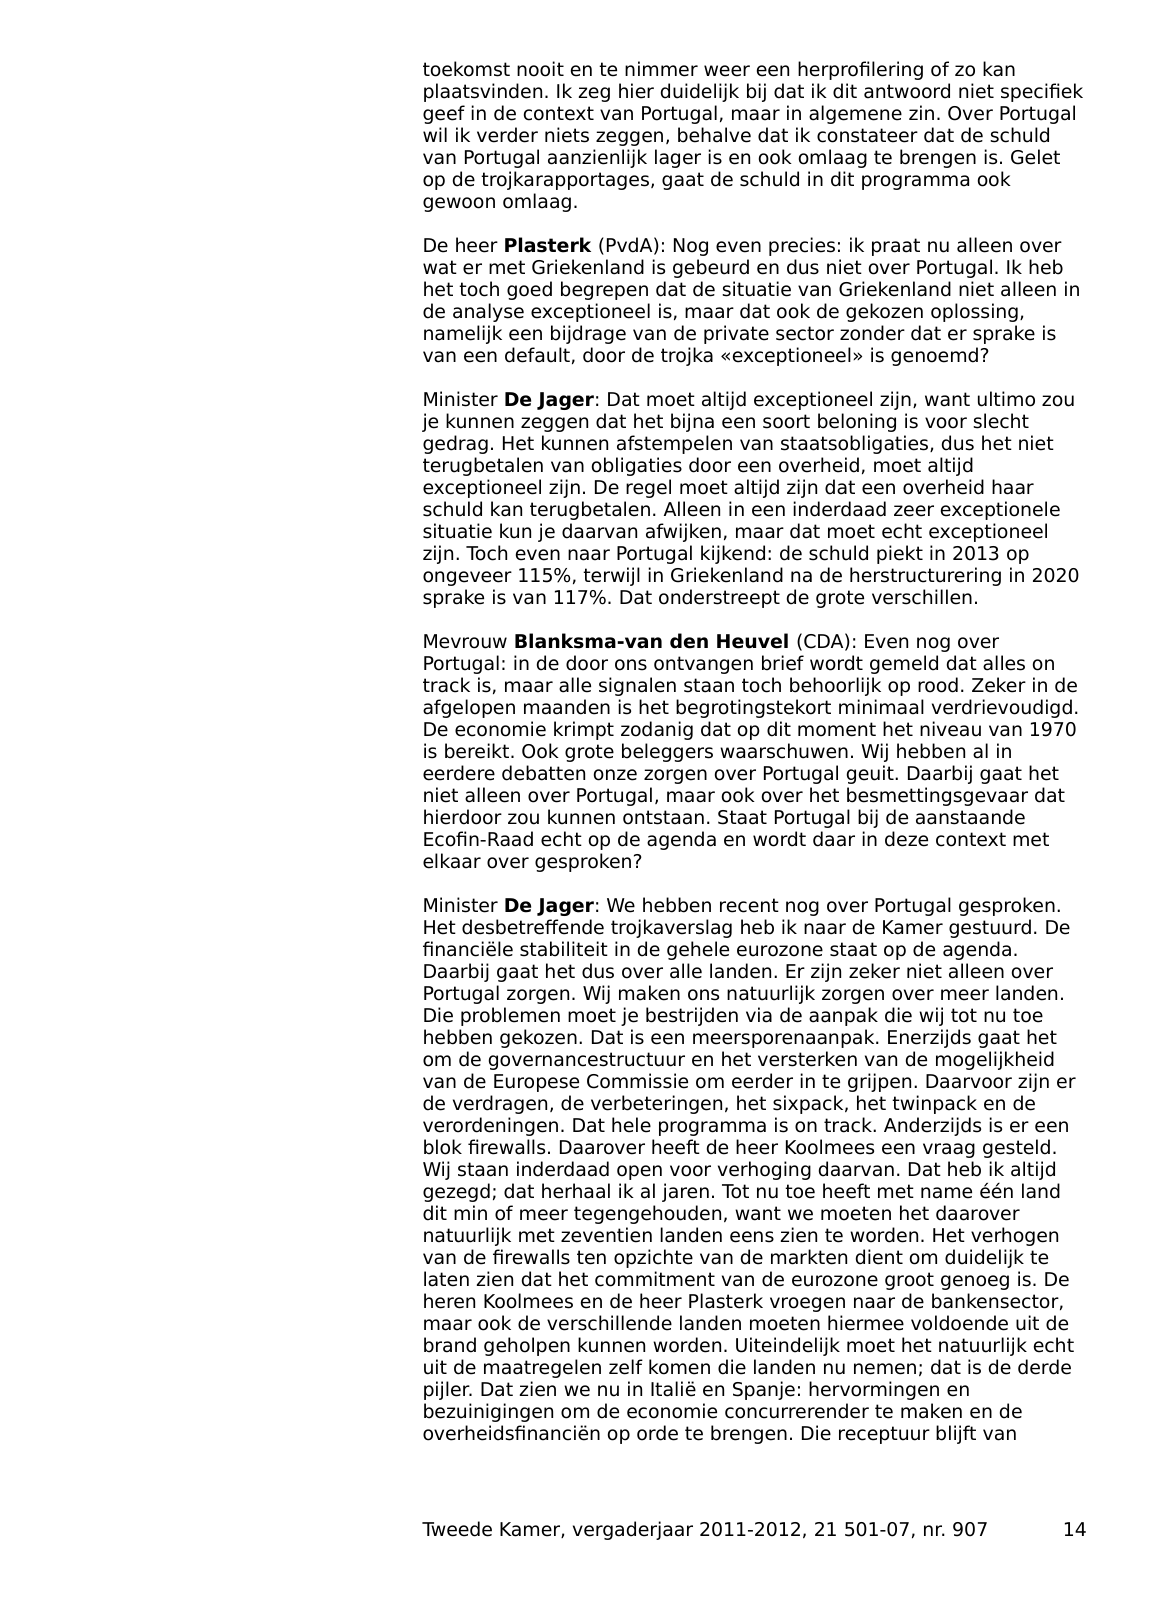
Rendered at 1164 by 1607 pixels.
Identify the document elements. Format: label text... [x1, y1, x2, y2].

text toekomst nooit en te nimmer weer een herprofilering of zo kan plaatsvinden. Ik zeg hier duidelijk bij dat ik dit antwoord niet specifiek geef in de context van Portugal, maar in algemene zin. Over Portugal wil ik verder niets zeggen, behalve dat ik constateer dat de schuld van Portugal aanzienlijk lager is en ook omlaag te brengen is. Gelet op de trojkarapportages, gaat de schuld in dit programma ook gewoon omlaag. [422, 59, 1087, 213]
text De heer Plasterk (PvdA): Nog even precies: ik praat nu alleen over wat er met Griekenland is gebeurd en dus niet over Portugal. Ik heb het toch goed begrepen dat de situatie van Griekenland niet alleen in de analyse exceptioneel is, maar dat ook de gekozen oplossing, namelijk een bijdrage van de private sector zonder dat er sprake is van een default, door de trojka «exceptioneel» is genoemd? [422, 235, 1087, 367]
text Minister De Jager: We hebben recent nog over Portugal gesproken. Het desbetreffende trojkaverslag heb ik naar de Kamer gestuurd. De financiële stabiliteit in de gehele eurozone staat op de agenda. Daarbij gaat het dus over alle landen. Er zijn zeker niet alleen over Portugal zorgen. Wij maken ons natuurlijk zorgen over meer landen. Die problemen moet je bestrijden via de aanpak die wij tot nu toe hebben gekozen. Dat is een meersporenaanpak. Enerzijds gaat het om de governancestructuur en het versterken van de mogelijkheid van de Europese Commissie om eerder in te grijpen. Daarvoor zijn er de verdragen, de verbeteringen, het sixpack, het twinpack en de verordeningen. Dat hele programma is on track. Anderzijds is er een blok firewalls. Daarover heeft de heer Koolmees een vraag gesteld. Wij staan inderdaad open voor verhoging daarvan. Dat heb ik altijd gezegd; dat herhaal ik al jaren. Tot nu toe heeft met name één land dit min of meer tegengehouden, want we moeten het daarover natuurlijk met zeventien landen eens zien te worden. Het verhogen van de firewalls ten opzichte van de markten dient om duidelijk te laten zien dat het commitment van de eurozone groot genoeg is. De heren Koolmees en de heer Plasterk vroegen naar de bankensector, maar ook de verschillende landen moeten hiermee voldoende uit de brand geholpen kunnen worden. Uiteindelijk moet het natuurlijk echt uit de maatregelen zelf komen die landen nu nemen; dat is de derde pijler. Dat zien we nu in Italië en Spanje: hervormingen en bezuinigingen om de economie concurrerender te maken en de overheidsfinanciën op orde te brengen. Die receptuur blijft van [422, 895, 1087, 1444]
text Mevrouw Blanksma-van den Heuvel (CDA): Even nog over Portugal: in de door ons ontvangen brief wordt gemeld dat alles on track is, maar alle signalen staan toch behoorlijk op rood. Zeker in de afgelopen maanden is het begrotingstekort minimaal verdrievoudigd. De economie krimpt zodanig dat op dit moment het niveau van 1970 is bereikt. Ook grote beleggers waarschuwen. Wij hebben al in eerdere debatten onze zorgen over Portugal geuit. Daarbij gaat het niet alleen over Portugal, maar ook over het besmettingsgevaar dat hierdoor zou kunnen ontstaan. Staat Portugal bij de aanstaande Ecofin-Raad echt op de agenda en wordt daar in deze context met elkaar over gesproken? [422, 631, 1087, 873]
text Minister De Jager: Dat moet altijd exceptioneel zijn, want ultimo zou je kunnen zeggen dat het bijna een soort beloning is voor slecht gedrag. Het kunnen afstempelen van staatsobligaties, dus het niet terugbetalen van obligaties door een overheid, moet altijd exceptioneel zijn. De regel moet altijd zijn dat een overheid haar schuld kan terugbetalen. Alleen in een inderdaad zeer exceptionele situatie kun je daarvan afwijken, maar dat moet echt exceptioneel zijn. Toch even naar Portugal kijkend: de schuld piekt in 2013 op ongeveer 115%, terwijl in Griekenland na de herstructurering in 2020 sprake is van 117%. Dat onderstreept de grote verschillen. [422, 389, 1087, 609]
